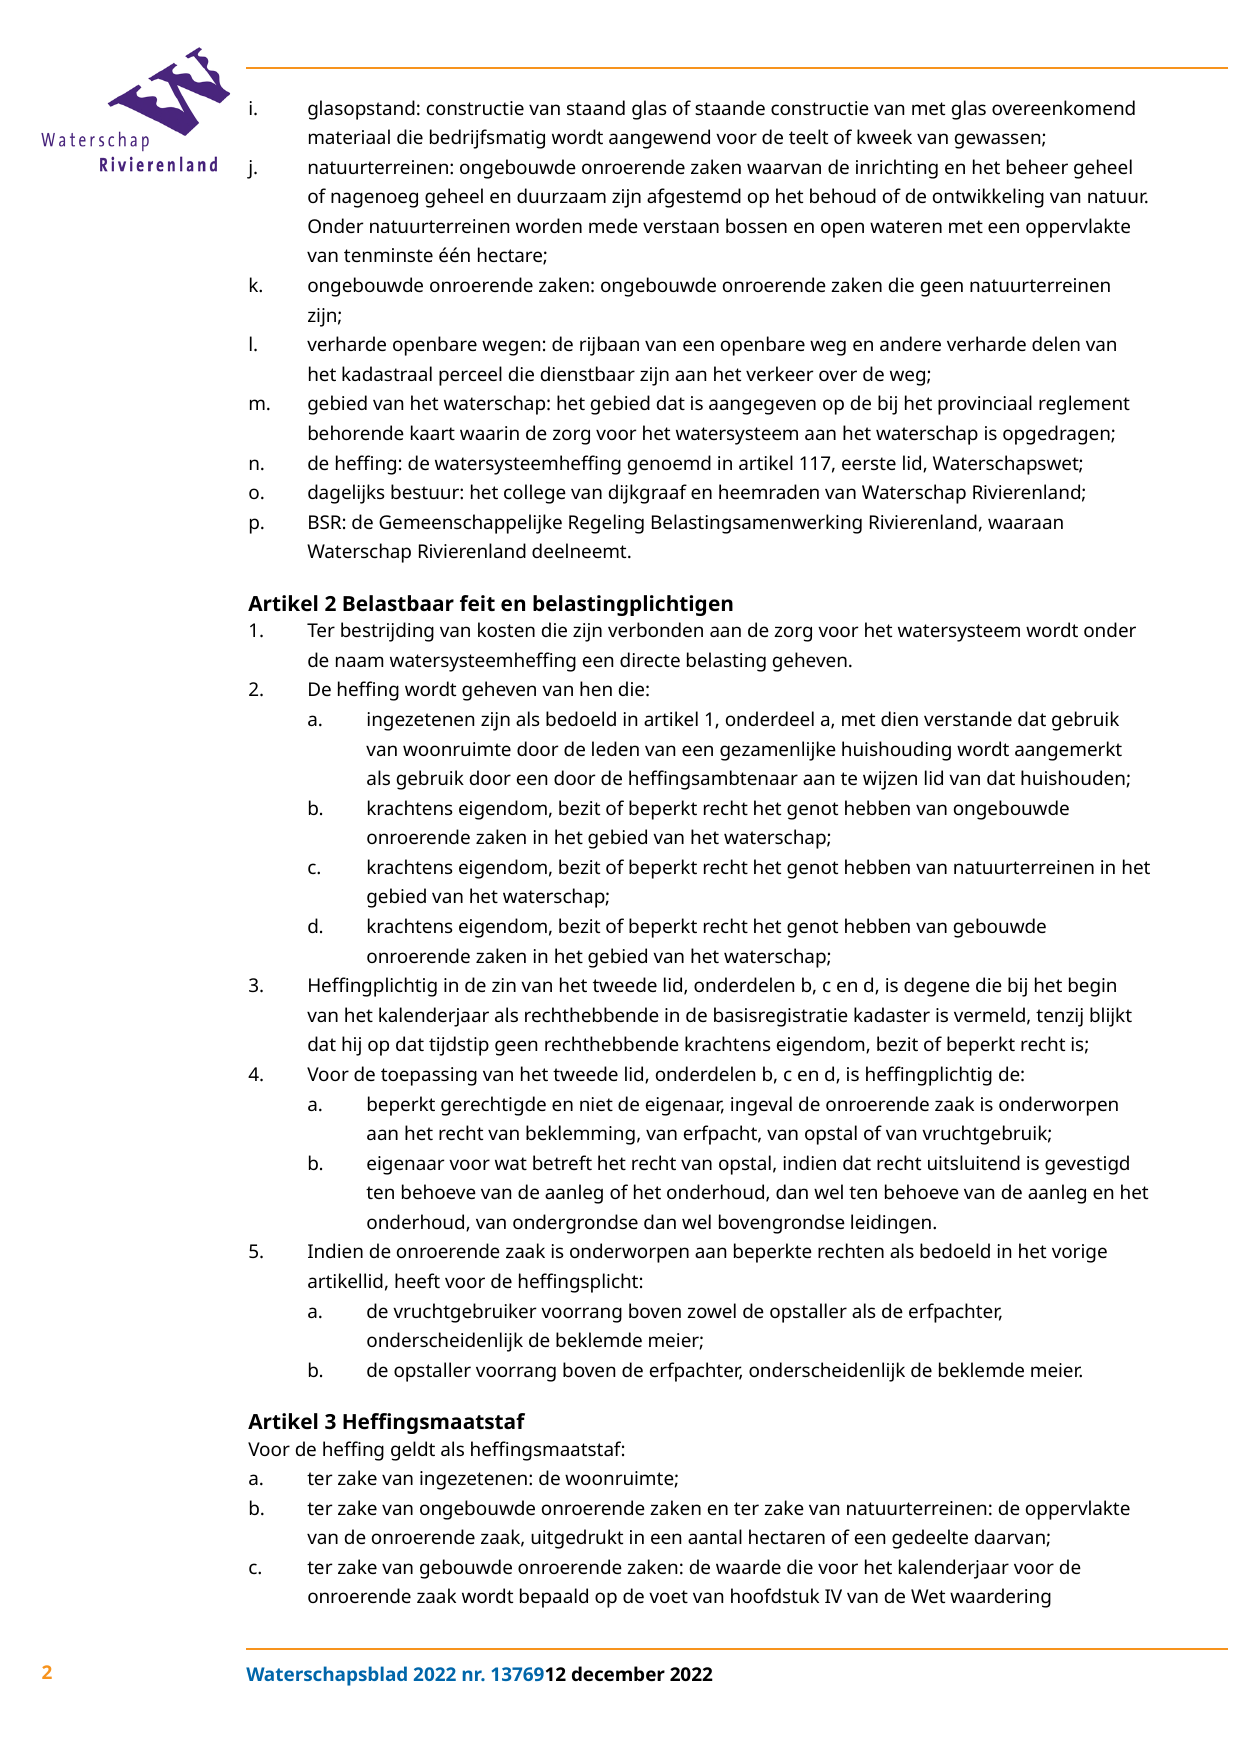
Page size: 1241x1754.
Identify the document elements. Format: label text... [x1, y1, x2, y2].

list krachtens eigendom, bezit of beperkt recht het genot hebben van natuurterreinen in het gebied van het waterschap; [307, 854, 1152, 909]
list Ter bestrijding van kosten die zijn verbonden aan de zorg voor het watersysteem wordt onder de naam watersysteemheffing een directe belasting geheven. [248, 617, 1152, 673]
list krachtens eigendom, bezit of beperkt recht het genot hebben van gebouwde onroerende zaken in het gebied van het waterschap; [307, 913, 1152, 968]
list glasopstand: constructie van staand glas of staande constructie van met glas overeenkomend materiaal die bedrijfsmatig wordt aangewend voor de teelt of kweek van gewassen; [248, 95, 1152, 150]
list ter zake van ongebouwde onroerende zaken en ter zake van natuurterreinen: de oppervlakte van de onroerende zaak, uitgedrukt in een aantal hectaren of een gedeelte daarvan; [248, 1495, 1152, 1550]
list eigenaar voor wat betreft het recht van opstal, indien dat recht uitsluitend is gevestigd ten behoeve van de aanleg of het onderhoud, dan wel ten behoeve van de aanleg en het onderhoud, van ondergrondse dan wel bovengrondse leidingen. [307, 1150, 1152, 1235]
list BSR: de Gemeenschappelijke Regeling Belastingsamenwerking Rivierenland, waaraan Waterschap Rivierenland deelneemt. [248, 509, 1152, 564]
list de vruchtgebruiker voorrang boven zowel de opstaller als de erfpachter, onderscheidenlijk de beklemde meier; [307, 1298, 1152, 1353]
list Heffingplichtig in de zin van het tweede lid, onderdelen b, c en d, is degene die bij het begin van het kalenderjaar als rechthebbende in de basisregistratie kadaster is vermeld, tenzij blijkt dat hij op dat tijdstip geen rechthebbende krachtens eigendom, bezit of beperkt recht is; [248, 972, 1152, 1057]
list ongebouwde onroerende zaken: ongebouwde onroerende zaken die geen natuurterreinen zijn; [248, 272, 1152, 328]
list natuurterreinen: ongebouwde onroerende zaken waarvan de inrichting en het beheer geheel of nagenoeg geheel en duurzaam zijn afgestemd op het behoud of de ontwikkeling van natuur. Onder natuurterreinen worden mede verstaan bossen en open wateren met een oppervlakte van tenminste één hectare; [248, 154, 1152, 268]
list ingezetenen zijn als bedoeld in artikel 1, onderdeel a, met dien verstande dat gebruik van woonruimte door de leden van een gezamenlijke huishouding wordt aangemerkt als gebruik door een door de heffingsambtenaar aan te wijzen lid van dat huishouden; [307, 706, 1152, 791]
list Voor de toepassing van het tweede lid, onderdelen b, c en d, is heffingplichtig de: [248, 1061, 1152, 1087]
list krachtens eigendom, bezit of beperkt recht het genot hebben van ongebouwde onroerende zaken in het gebied van het waterschap; [307, 795, 1152, 850]
text Artikel 2 Belastbaar feit en belastingplichtigen [248, 589, 1152, 617]
list verharde openbare wegen: de rijbaan van een openbare weg en andere verharde delen van het kadastraal perceel die dienstbaar zijn aan het verkeer over de weg; [248, 331, 1152, 387]
list De heffing wordt geheven van hen die: [248, 677, 1152, 702]
list beperkt gerechtigde en niet de eigenaar, ingeval de onroerende zaak is onderworpen aan het recht van beklemming, van erfpacht, van opstal of van vruchtgebruik; [307, 1091, 1152, 1146]
text Voor de heffing geldt als heffingsmaatstaf: [248, 1436, 1152, 1462]
list de opstaller voorrang boven de erfpachter, onderscheidenlijk de beklemde meier. [307, 1357, 1152, 1383]
list Indien de onroerende zaak is onderworpen aan beperkte rechten als bedoeld in het vorige artikellid, heeft voor de heffingsplicht: [248, 1239, 1152, 1294]
picture [41, 47, 231, 172]
list de heffing: de watersysteemheffing genoemd in artikel 117, eerste lid, Waterschapswet; [248, 450, 1152, 476]
list gebied van het waterschap: het gebied dat is aangegeven op de bij het provinciaal reglement behorende kaart waarin de zorg voor het watersysteem aan het waterschap is opgedragen; [248, 391, 1152, 446]
list ter zake van ingezetenen: de woonruimte; [248, 1465, 1152, 1491]
list dagelijks bestuur: het college van dijkgraaf en heemraden van Waterschap Rivierenland; [248, 479, 1152, 505]
list ter zake van gebouwde onroerende zaken: de waarde die voor het kalenderjaar voor de onroerende zaak wordt bepaald op de voet van hoofdstuk IV van de Wet waardering [248, 1554, 1152, 1609]
text Artikel 3 Heffingsmaatstaf [248, 1407, 1152, 1436]
